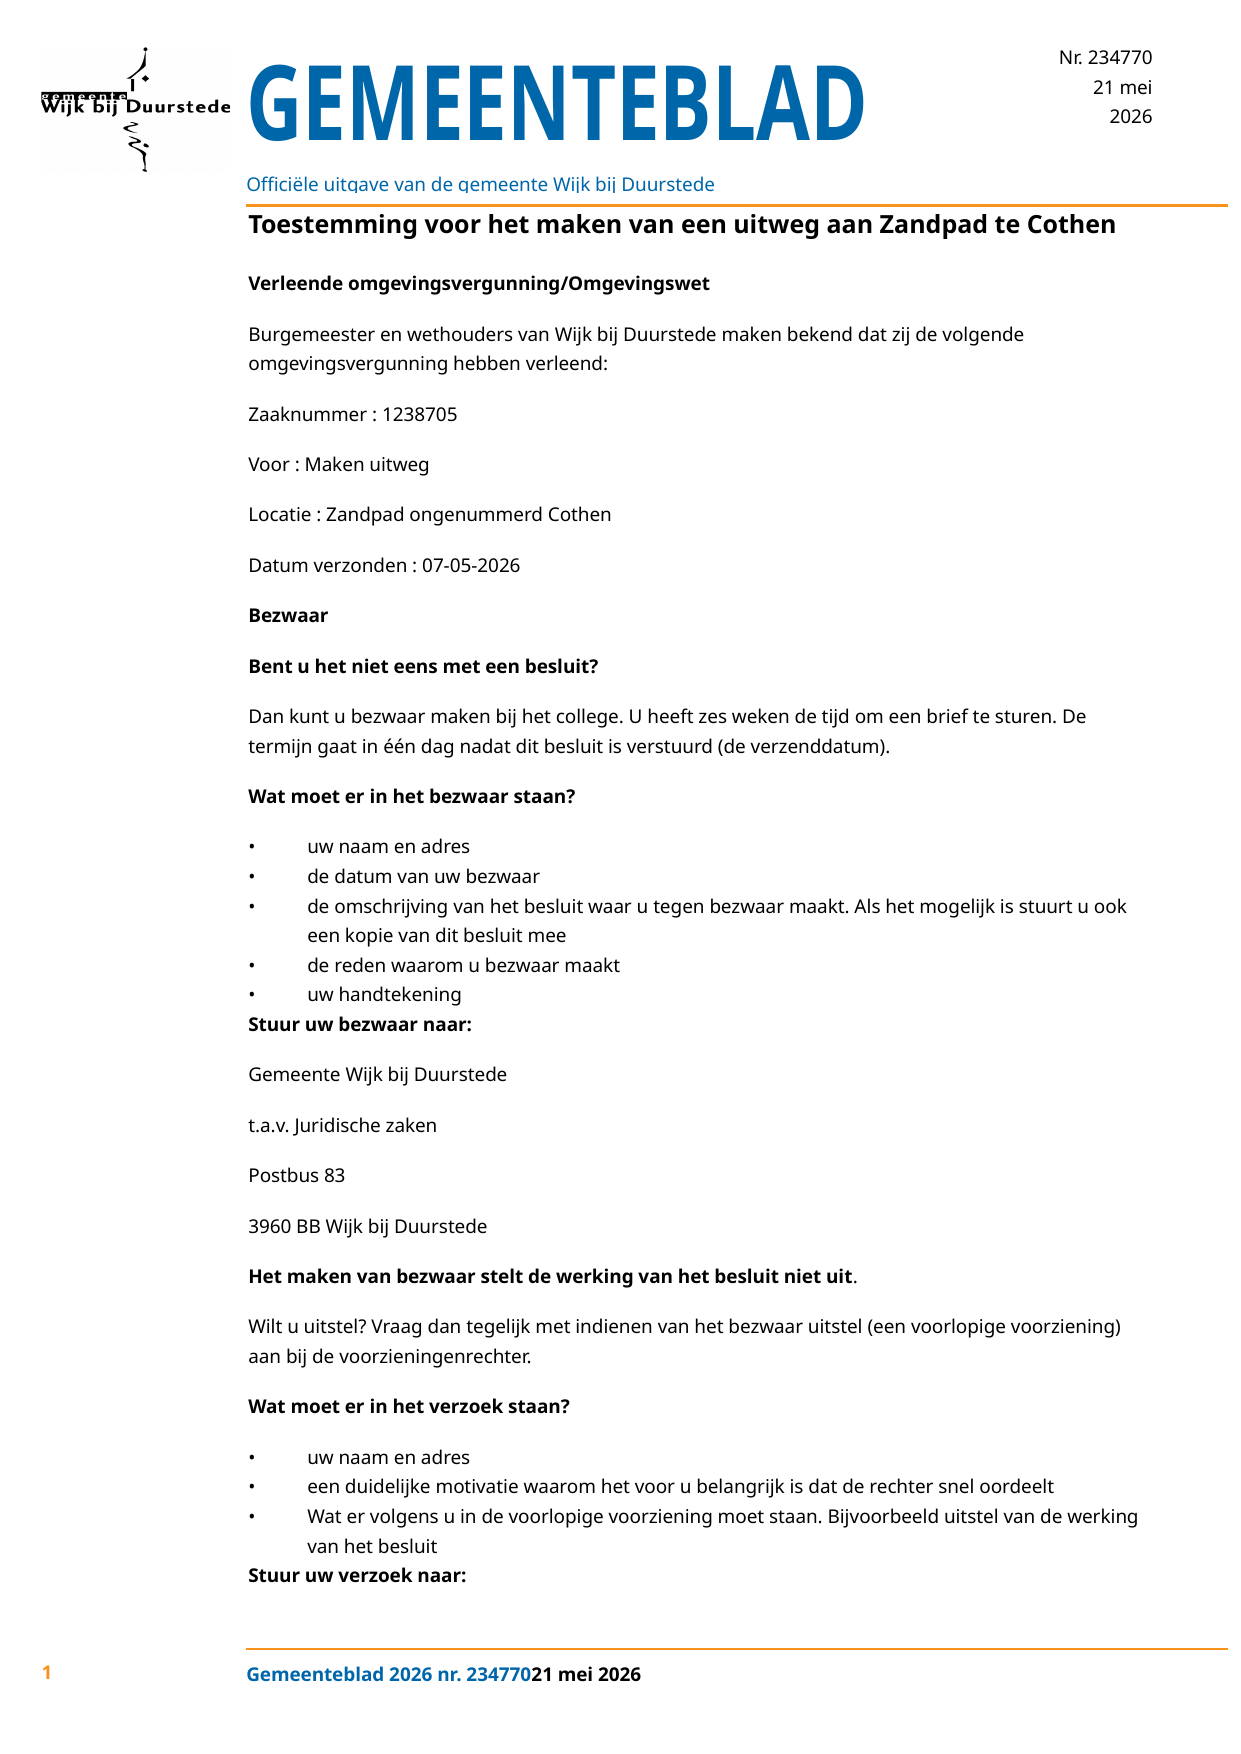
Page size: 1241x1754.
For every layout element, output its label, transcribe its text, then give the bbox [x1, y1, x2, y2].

text Wat moet er in het bezwaar staan? [248, 783, 1152, 809]
text Bezwaar [248, 602, 1152, 628]
list de datum van uw bezwaar [248, 863, 1152, 889]
list Wat er volgens u in de voorlopige voorziening moet staan. Bijvoorbeeld uitstel van de werking van het besluit [248, 1503, 1152, 1558]
text Postbus 83 [248, 1162, 1152, 1188]
text Locatie : Zandpad ongenummerd Cothen [248, 502, 1152, 527]
list de reden waarom u bezwaar maakt [248, 952, 1152, 978]
text t.a.v. Juridische zaken [248, 1112, 1152, 1138]
text Verleende omgevingsvergunning/Omgevingswet [248, 270, 1152, 296]
text Stuur uw bezwaar naar: [248, 1011, 1152, 1037]
list de omschrijving van het besluit waar u tegen bezwaar maakt. Als het mogelijk is stuurt u ook een kopie van dit besluit mee [248, 893, 1152, 948]
text Voor : Maken uitweg [248, 451, 1152, 477]
text Gemeente Wijk bij Duurstede [248, 1062, 1152, 1087]
text Toestemming voor het maken van een uitweg aan Zandpad te Cothen [248, 207, 1152, 241]
text Dan kunt u bezwaar maken bij het college. U heeft zes weken de tijd om een brief te sturen. De termijn gaat in één dag nadat dit besluit is verstuurd (de verzenddatum). [248, 703, 1152, 758]
text Bent u het niet eens met een besluit? [248, 653, 1152, 678]
picture [41, 47, 231, 172]
text Wat moet er in het verzoek staan? [248, 1394, 1152, 1419]
text Burgemeester en wethouders van Wijk bij Duurstede maken bekend dat zij de volgende omgevingsvergunning hebben verleend: [248, 321, 1152, 376]
list uw naam en adres [248, 834, 1152, 859]
text Stuur uw verzoek naar: [248, 1562, 1152, 1588]
list uw handtekening [248, 982, 1152, 1007]
text Het maken van bezwaar stelt de werking van het besluit niet uit. [248, 1263, 1152, 1289]
text Zaaknummer : 1238705 [248, 401, 1152, 426]
text Wilt u uitstel? Vraag dan tegelijk met indienen van het bezwaar uitstel (een voorlopige voorziening) aan bij de voorzieningenrechter. [248, 1314, 1152, 1369]
text 3960 BB Wijk bij Duurstede [248, 1213, 1152, 1238]
list een duidelijke motivatie waarom het voor u belangrijk is dat de rechter snel oordeelt [248, 1474, 1152, 1499]
list uw naam en adres [248, 1444, 1152, 1470]
text Datum verzonden : 07-05-2026 [248, 552, 1152, 578]
